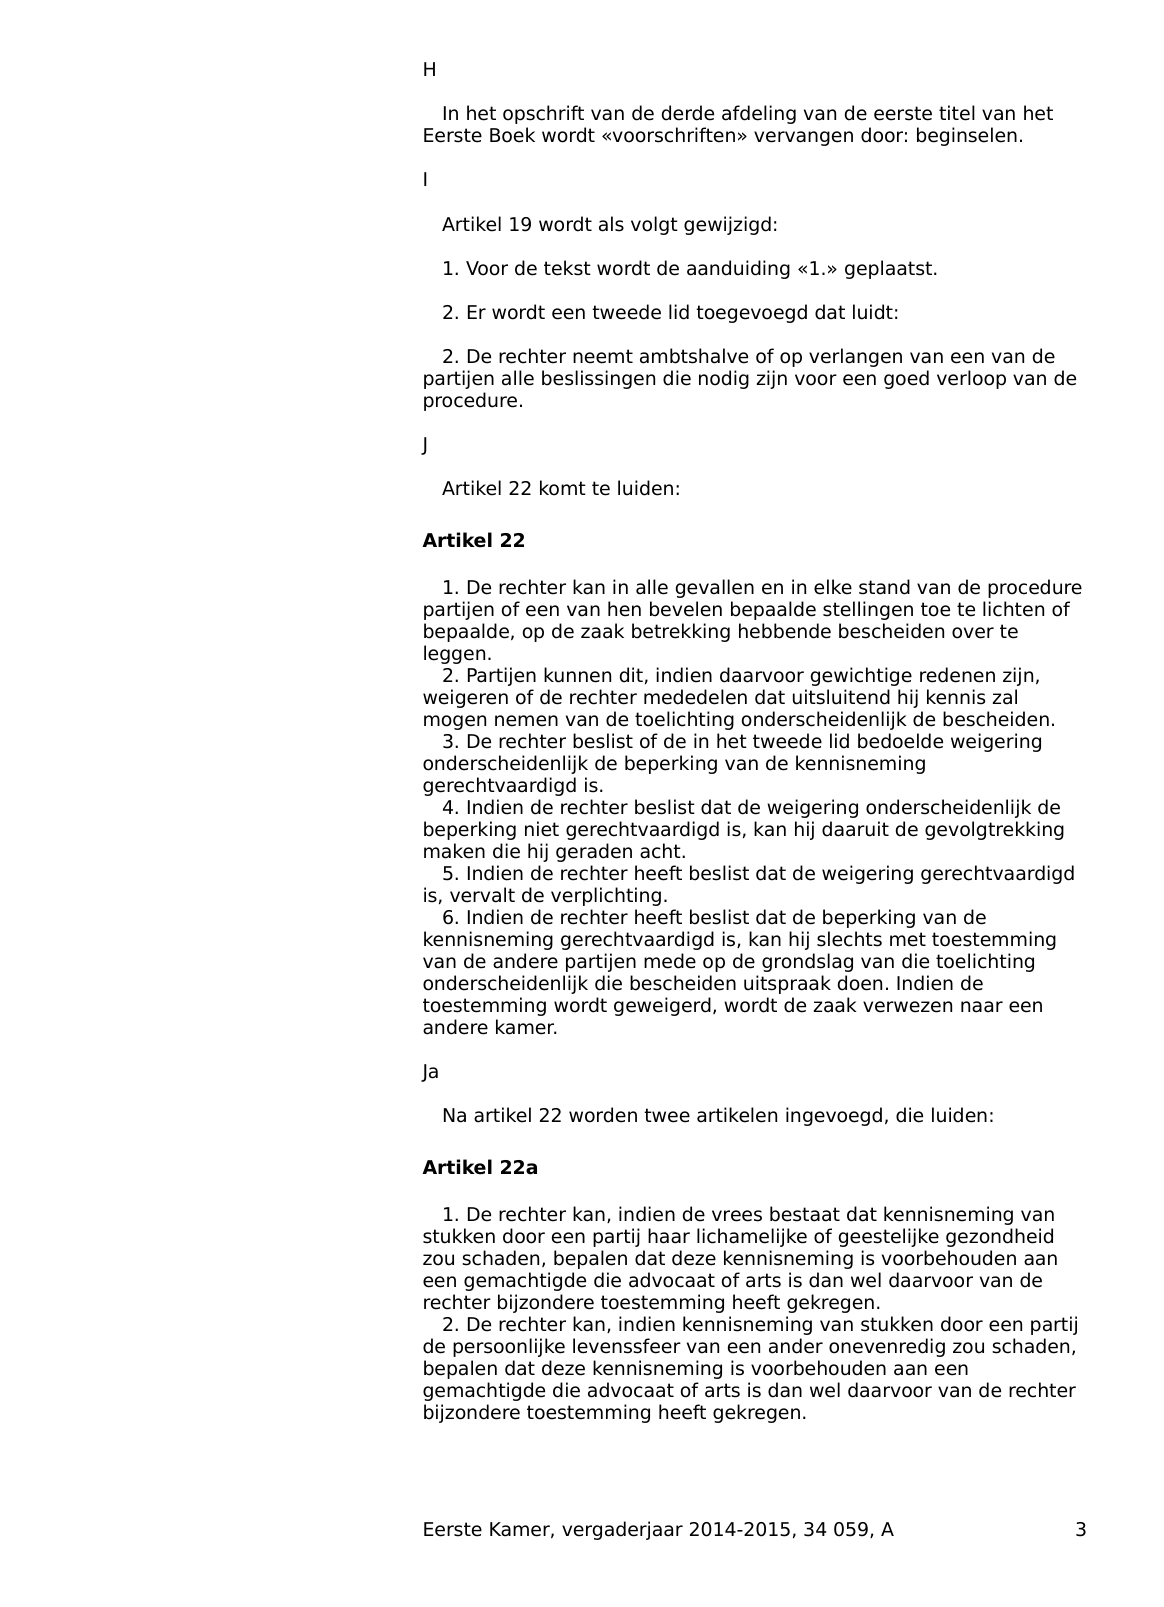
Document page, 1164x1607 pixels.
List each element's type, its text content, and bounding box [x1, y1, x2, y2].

text Na artikel 22 worden twee artikelen ingevoegd, die luiden: [422, 1105, 1087, 1127]
text 2. Er wordt een tweede lid toegevoegd dat luidt: [422, 302, 1087, 324]
text H [422, 59, 1087, 81]
text 1. De rechter kan in alle gevallen en in elke stand van de procedure partijen of een van hen bevelen bepaalde stellingen toe te lichten of bepaalde, op de zaak betrekking hebbende bescheiden over te leggen. [422, 577, 1087, 665]
text In het opschrift van de derde afdeling van de eerste titel van het Eerste Boek wordt «voorschriften» vervangen door: beginselen. [422, 103, 1087, 147]
text 2. De rechter kan, indien kennisneming van stukken door een partij de persoonlijke levenssfeer van een ander onevenredig zou schaden, bepalen dat deze kennisneming is voorbehouden aan een gemachtigde die advocaat of arts is dan wel daarvoor van de rechter bijzondere toestemming heeft gekregen. [422, 1314, 1087, 1424]
subtitle Artikel 22a [422, 1157, 1087, 1179]
text 6. Indien de rechter heeft beslist dat de beperking van de kennisneming gerechtvaardigd is, kan hij slechts met toestemming van de andere partijen mede op de grondslag van die toelichting onderscheidenlijk die bescheiden uitspraak doen. Indien de toestemming wordt geweigerd, wordt de zaak verwezen naar een andere kamer. [422, 907, 1087, 1039]
text I [422, 169, 1087, 191]
text Ja [422, 1061, 1087, 1083]
text 5. Indien de rechter heeft beslist dat de weigering gerechtvaardigd is, vervalt de verplichting. [422, 863, 1087, 907]
text 3. De rechter beslist of de in het tweede lid bedoelde weigering onderscheidenlijk de beperking van de kennisneming gerechtvaardigd is. [422, 731, 1087, 797]
text 1. De rechter kan, indien de vrees bestaat dat kennisneming van stukken door een partij haar lichamelijke of geestelijke gezondheid zou schaden, bepalen dat deze kennisneming is voorbehouden aan een gemachtigde die advocaat of arts is dan wel daarvoor van de rechter bijzondere toestemming heeft gekregen. [422, 1204, 1087, 1314]
text 4. Indien de rechter beslist dat de weigering onderscheidenlijk de beperking niet gerechtvaardigd is, kan hij daaruit de gevolgtrekking maken die hij geraden acht. [422, 797, 1087, 863]
text 1. Voor de tekst wordt de aanduiding «1.» geplaatst. [422, 258, 1087, 280]
text 2. De rechter neemt ambtshalve of op verlangen van een van de partijen alle beslissingen die nodig zijn voor een goed verloop van de procedure. [422, 346, 1087, 412]
text 2. Partijen kunnen dit, indien daarvoor gewichtige redenen zijn, weigeren of de rechter mededelen dat uitsluitend hij kennis zal mogen nemen van de toelichting onderscheidenlijk de bescheiden. [422, 665, 1087, 731]
text Artikel 22 komt te luiden: [422, 478, 1087, 500]
text Artikel 19 wordt als volgt gewijzigd: [422, 213, 1087, 236]
subtitle Artikel 22 [422, 530, 1087, 552]
text J [422, 434, 1087, 456]
